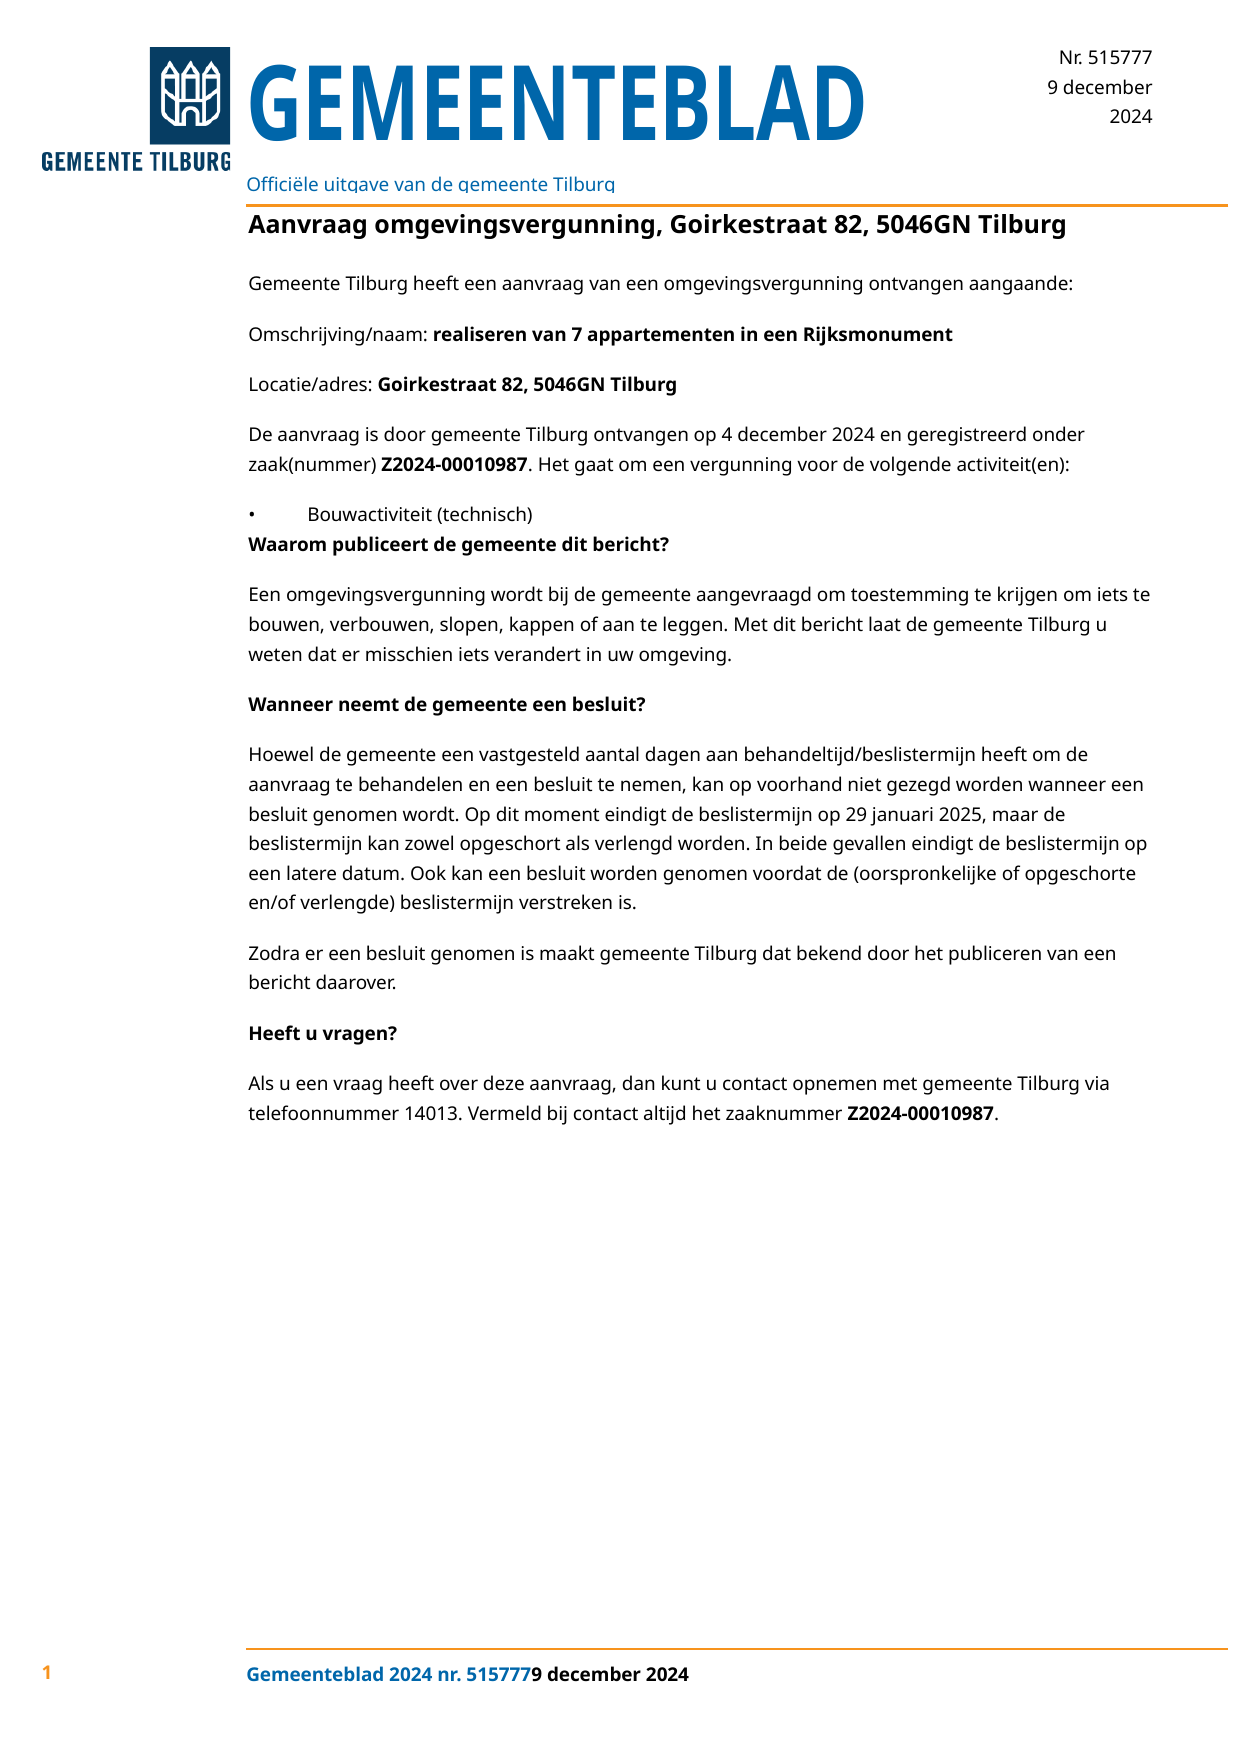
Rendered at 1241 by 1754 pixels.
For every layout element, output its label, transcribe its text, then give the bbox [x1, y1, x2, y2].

text Als u een vraag heeft over deze aanvraag, dan kunt u contact opnemen met gemeente Tilburg via telefoonnummer 14013. Vermeld bij contact altijd het zaaknummer Z2024-00010987. [248, 1070, 1152, 1126]
text Heeft u vragen? [248, 1020, 1152, 1046]
text Hoewel de gemeente een vastgesteld aantal dagen aan behandeltijd/beslistermijn heeft om de aanvraag te behandelen en een besluit te nemen, kan op voorhand niet gezegd worden wanneer een besluit genomen wordt. Op dit moment eindigt de beslistermijn op 29 januari 2025, maar de beslistermijn kan zowel opgeschort als verlengd worden. In beide gevallen eindigt de beslistermijn op een latere datum. Ook kan een besluit worden genomen voordat de (oorspronkelijke of opgeschorte en/of verlengde) beslistermijn verstreken is. [248, 742, 1152, 915]
list Bouwactiviteit (technisch) [248, 502, 1152, 527]
text Locatie/adres: Goirkestraat 82, 5046GN Tilburg [248, 371, 1152, 397]
text Wanneer neemt de gemeente een besluit? [248, 691, 1152, 717]
text Waarom publiceert de gemeente dit bericht? [248, 531, 1152, 557]
text Gemeente Tilburg heeft een aanvraag van een omgevingsvergunning ontvangen aangaande: [248, 270, 1152, 296]
text Aanvraag omgevingsvergunning, Goirkestraat 82, 5046GN Tilburg [248, 207, 1152, 241]
text Zodra er een besluit genomen is maakt gemeente Tilburg dat bekend door het publiceren van een bericht daarover. [248, 940, 1152, 995]
text Een omgevingsvergunning wordt bij de gemeente aangevraagd om toestemming te krijgen om iets te bouwen, verbouwen, slopen, kappen of aan te leggen. Met dit bericht laat de gemeente Tilburg u weten dat er misschien iets verandert in uw omgeving. [248, 582, 1152, 666]
text De aanvraag is door gemeente Tilburg ontvangen op 4 december 2024 en geregistreerd onder zaak(nummer) Z2024-00010987. Het gaat om een vergunning voor de volgende activiteit(en): [248, 422, 1152, 477]
text Omschrijving/naam: realiseren van 7 appartementen in een Rijksmonument [248, 321, 1152, 346]
picture [41, 47, 231, 172]
